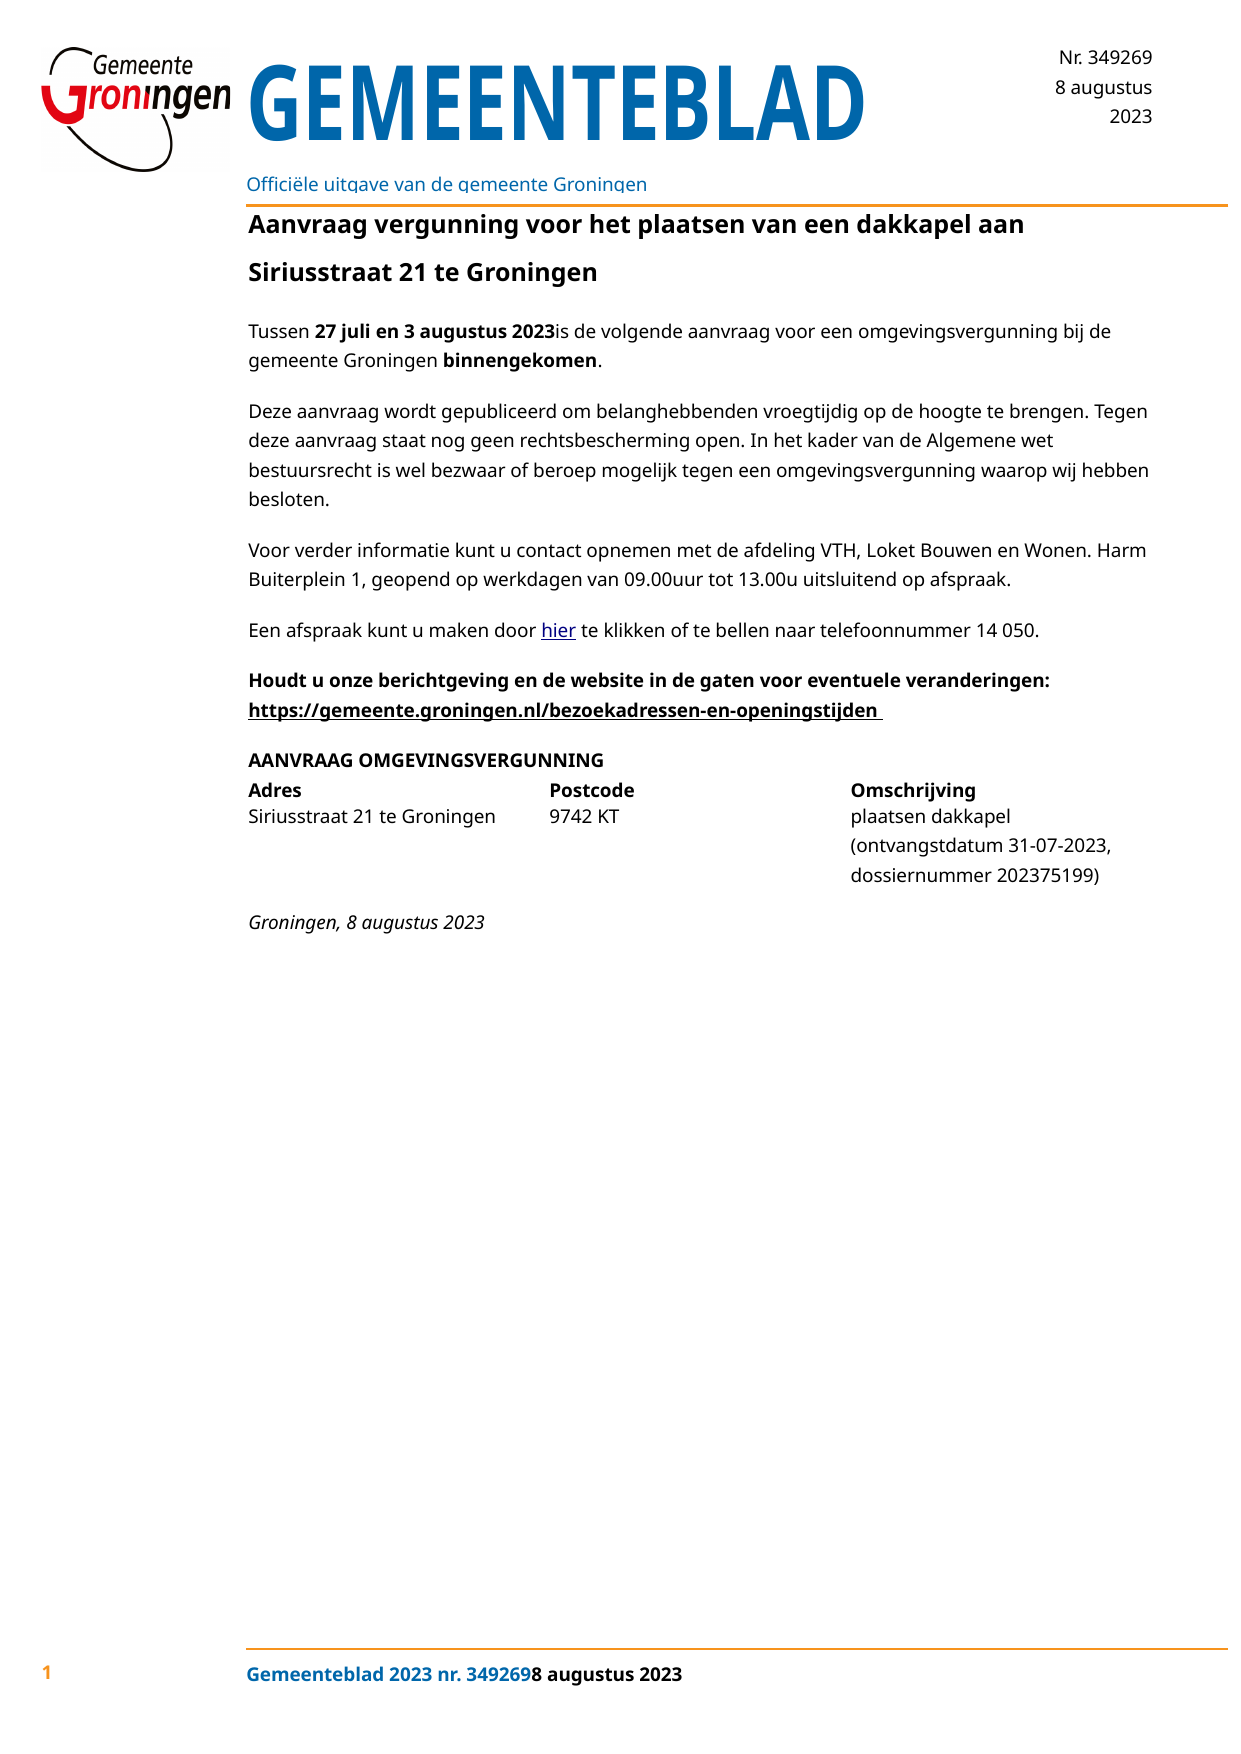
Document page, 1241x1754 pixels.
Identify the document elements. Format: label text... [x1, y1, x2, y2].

text Houdt u onze berichtgeving en de website in de gaten voor eventuele veranderingen: https://gemeente.groningen.nl/bezoekadressen-en-openingstijden [248, 667, 1152, 723]
picture [41, 47, 231, 172]
text Aanvraag vergunning voor het plaatsen van een dakkapel aan Siriusstraat 21 te Groningen [248, 207, 1152, 288]
table_header Adres [248, 777, 549, 803]
text Voor verder informatie kunt u contact opnemen met de afdeling VTH, Loket Bouwen en Wonen. Harm Buiterplein 1, geopend op werkdagen van 09.00uur tot 13.00u uitsluitend op afspraak. [248, 537, 1152, 592]
table_cell 9742 KT [549, 803, 850, 888]
text Groningen, 8 augustus 2023 [248, 909, 1152, 935]
text Tussen 27 juli en 3 augustus 2023is de volgende aanvraag voor een omgevingsvergunning bij de gemeente Groningen binnengekomen. [248, 318, 1152, 373]
table_cell Siriusstraat 21 te Groningen [248, 803, 549, 888]
table_cell plaatsen dakkapel (ontvangstdatum 31-07-2023, dossiernummer 202375199) [850, 803, 1152, 888]
text Een afspraak kunt u maken door hier te klikken of te bellen naar telefoonnummer 14 050. [248, 617, 1152, 643]
table_header Postcode [549, 777, 850, 803]
text Deze aanvraag wordt gepubliceerd om belanghebbenden vroegtijdig op de hoogte te brengen. Tegen deze aanvraag staat nog geen rechtsbescherming open. In het kader van de Algemene wet bestuursrecht is wel bezwaar of beroep mogelijk tegen een omgevingsvergunning waarop wij hebben besloten. [248, 398, 1152, 512]
table_header Omschrijving [850, 777, 1152, 803]
text AANVRAAG OMGEVINGSVERGUNNING [248, 747, 1152, 773]
